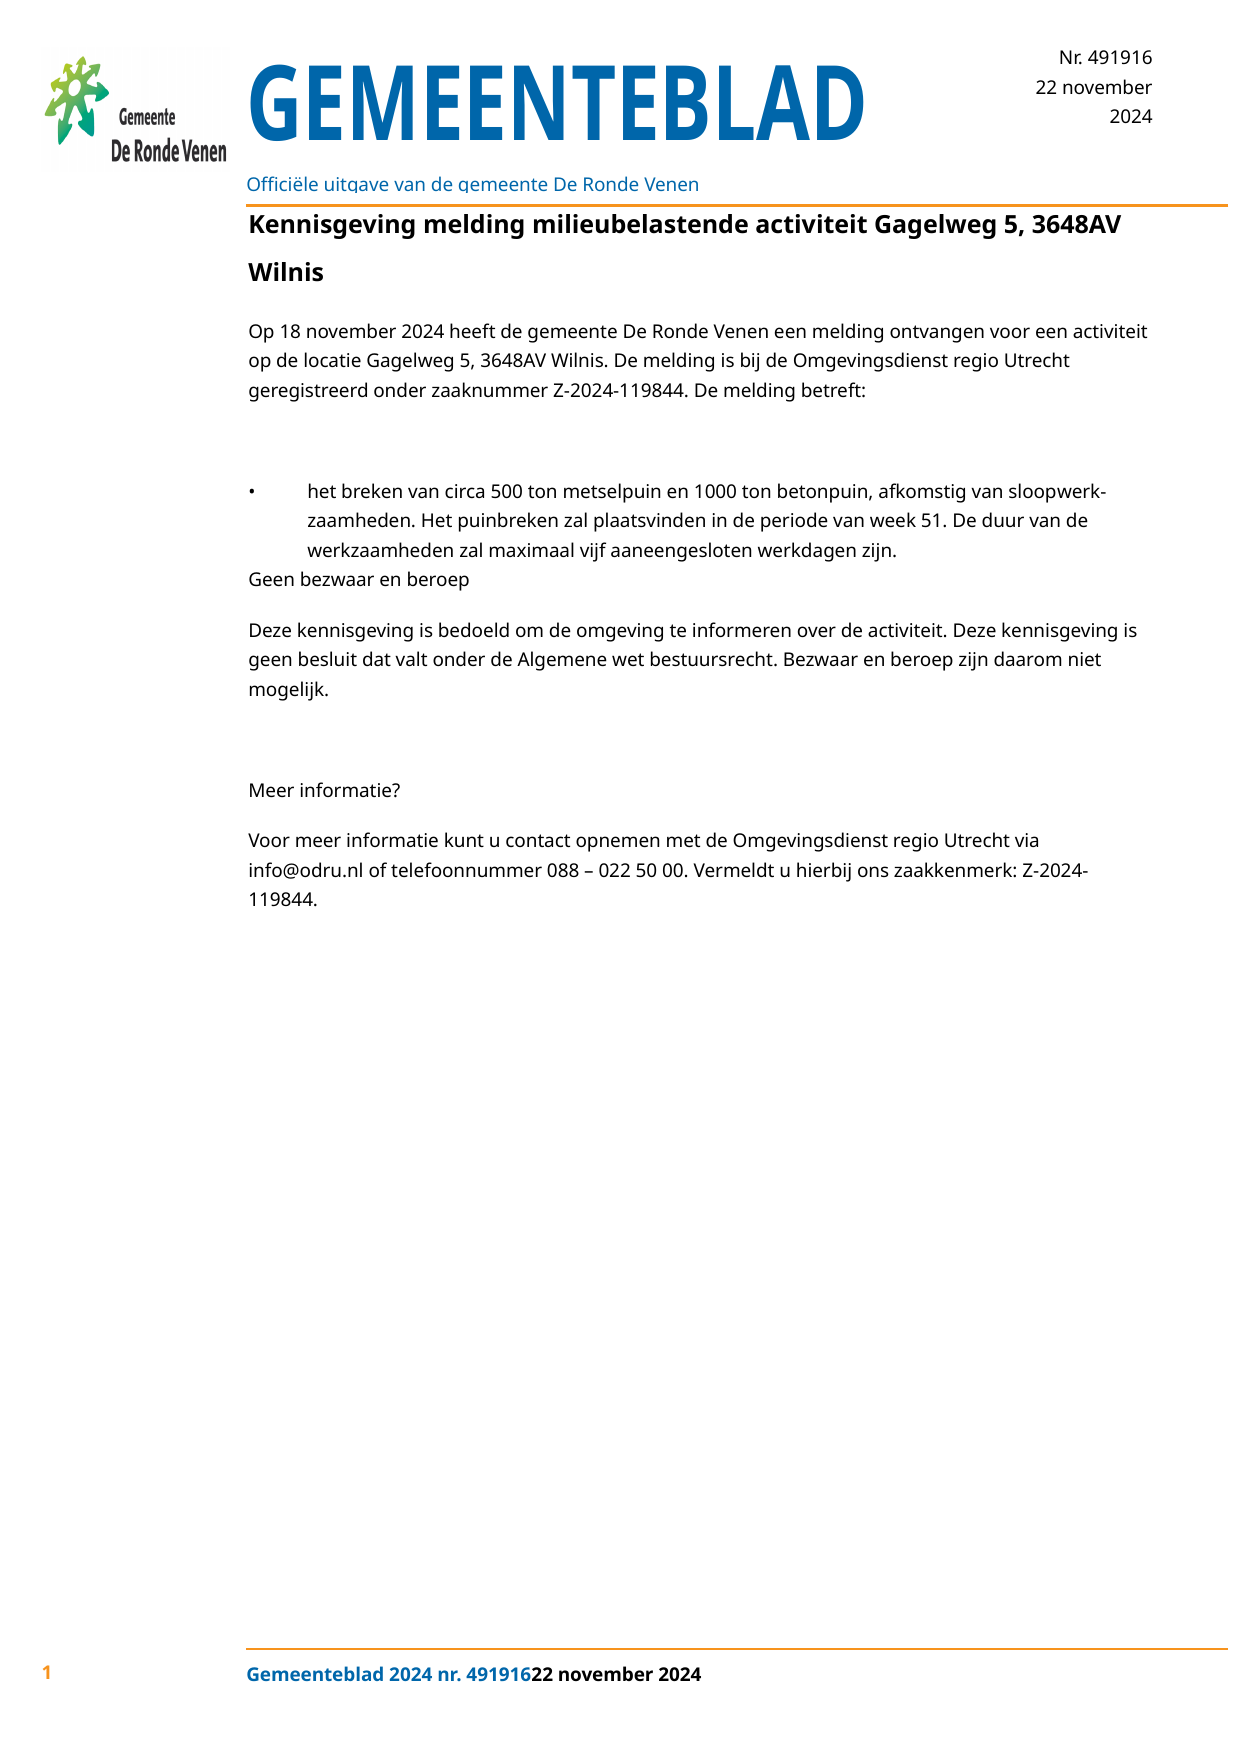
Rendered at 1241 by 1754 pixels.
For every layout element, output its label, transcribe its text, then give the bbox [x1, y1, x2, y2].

text Meer informatie? [248, 777, 1152, 803]
text Deze kennisgeving is bedoeld om de omgeving te informeren over de activiteit. Deze kennisgeving is geen besluit dat valt onder de Algemene wet bestuursrecht. Bezwaar en beroep zijn daarom niet mogelijk. [248, 617, 1152, 702]
text Kennisgeving melding milieubelastende activiteit Gagelweg 5, 3648AV Wilnis [248, 207, 1152, 288]
list het breken van circa 500 ton metselpuin en 1000 ton betonpuin, afkomstig van sloop­werk­zaam­heden. Het puinbreken zal plaatsvinden in de periode van week 51. De duur van de werkzaamheden zal maximaal vijf aaneengesloten werkdagen zijn. [248, 478, 1152, 563]
text Geen bezwaar en beroep [248, 567, 1152, 592]
text Voor meer informatie kunt u contact opnemen met de Omgevingsdienst regio Utrecht via info@odru.nl of telefoonnummer 088 – 022 50 00. Vermeldt u hierbij ons zaakkenmerk: Z-2024-119844. [248, 827, 1152, 912]
picture [41, 47, 231, 172]
text Op 18 november 2024 heeft de gemeente De Ronde Venen een melding ontvangen voor een activiteit op de locatie Gagelweg 5, 3648AV Wilnis. De melding is bij de Omgevingsdienst regio Utrecht geregistreerd onder zaaknummer Z-2024-119844. De melding betreft: [248, 318, 1152, 403]
